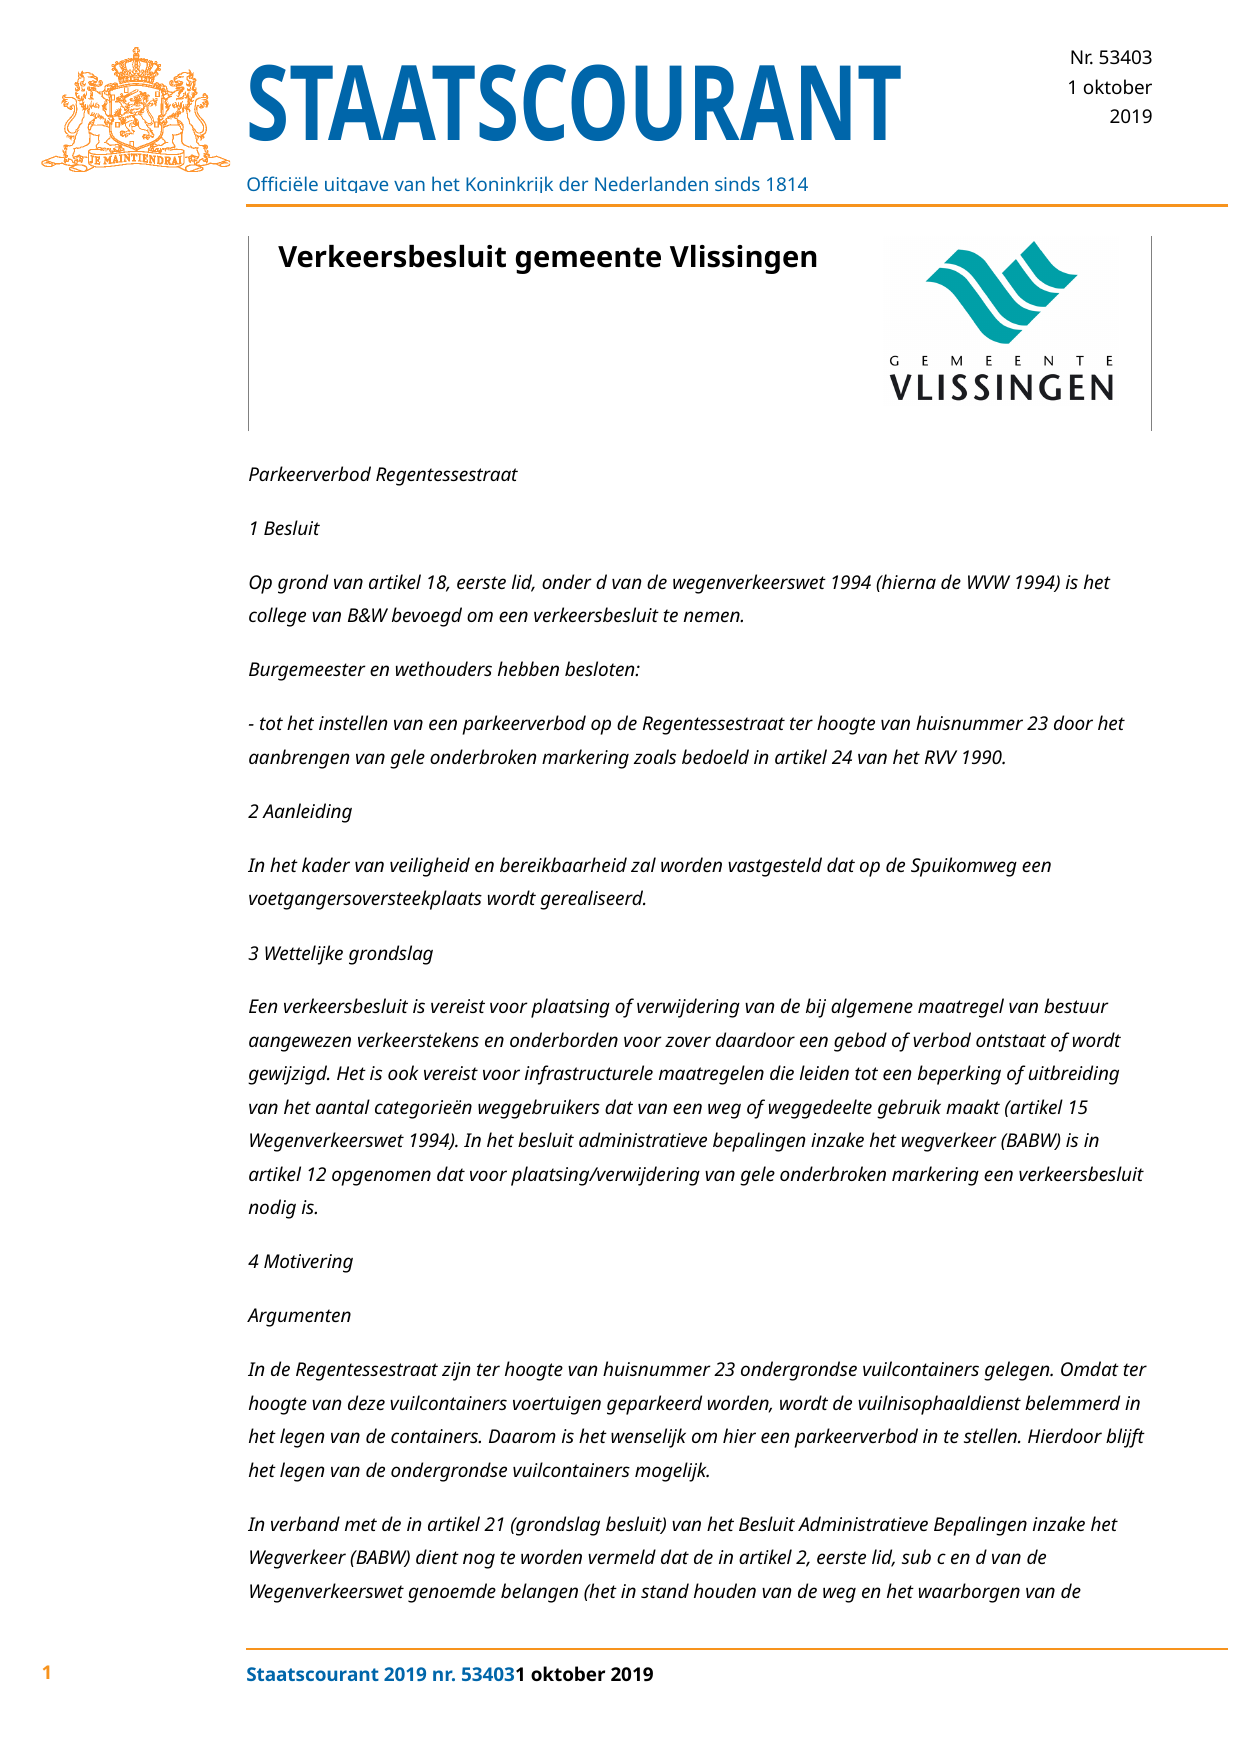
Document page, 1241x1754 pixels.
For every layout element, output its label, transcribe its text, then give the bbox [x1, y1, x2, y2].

text Burgemeester en wethouders hebben besloten: [248, 657, 1152, 682]
text Parkeerverbod Regentessestraat [248, 461, 1152, 487]
text 3 Wettelijke grondslag [248, 940, 1152, 965]
picture [41, 47, 231, 172]
text In verband met de in artikel 21 (grondslag besluit) van het Besluit Administratieve Bepalingen inzake het Wegverkeer (BABW) dient nog te worden vermeld dat de in artikel 2, eerste lid, sub c en d van de Wegenverkeerswet genoemde belangen (het in stand houden van de weg en het waarborgen van de [248, 1511, 1152, 1603]
text - tot het instellen van een parkeerverbod op de Regentessestraat ter hoogte van huisnummer 23 door het aanbrengen van gele onderbroken markering zoals bedoeld in artikel 24 van het RVV 1990. [248, 711, 1152, 770]
text 2 Aanleiding [248, 798, 1152, 824]
table_header Verkeersbesluit gemeente Vlissingen [249, 236, 850, 431]
text In het kader van veiligheid en bereikbaarheid zal worden vastgesteld dat op de Spuikomweg een voetgangersoversteekplaats wordt gerealiseerd. [248, 852, 1152, 911]
text In de Regentessestraat zijn ter hoogte van huisnummer 23 ondergrondse vuilcontainers gelegen. Omdat ter hoogte van deze vuilcontainers voertuigen geparkeerd worden, wordt de vuilnisophaaldienst belemmerd in het legen van de containers. Daarom is het wenselijk om hier een parkeerverbod in te stellen. Hierdoor blijft het legen van de ondergrondse vuilcontainers mogelijk. [248, 1357, 1152, 1483]
text 1 Besluit [248, 515, 1152, 541]
text 4 Motivering [248, 1248, 1152, 1274]
table_header [850, 236, 1151, 431]
text Argumenten [248, 1302, 1152, 1328]
picture [882, 236, 1119, 406]
text Op grond van artikel 18, eerste lid, onder d van de wegenverkeerswet 1994 (hierna de WVW 1994) is het college van B&W bevoegd om een verkeersbesluit te nemen. [248, 569, 1152, 628]
text Een verkeersbesluit is vereist voor plaatsing of verwijdering van de bij algemene maatregel van bestuur aangewezen verkeerstekens en onderborden voor zover daardoor een gebod of verbod ontstaat of wordt gewijzigd. Het is ook vereist voor infrastructurele maatregelen die leiden tot een beperking of uitbreiding van het aantal categorieën weggebruikers dat van een weg of weggedeelte gebruik maakt (artikel 15 Wegenverkeerswet 1994). In het besluit administratieve bepalingen inzake het wegverkeer (BABW) is in artikel 12 opgenomen dat voor plaatsing/verwijdering van gele onderbroken markering een verkeersbesluit nodig is. [248, 994, 1152, 1220]
